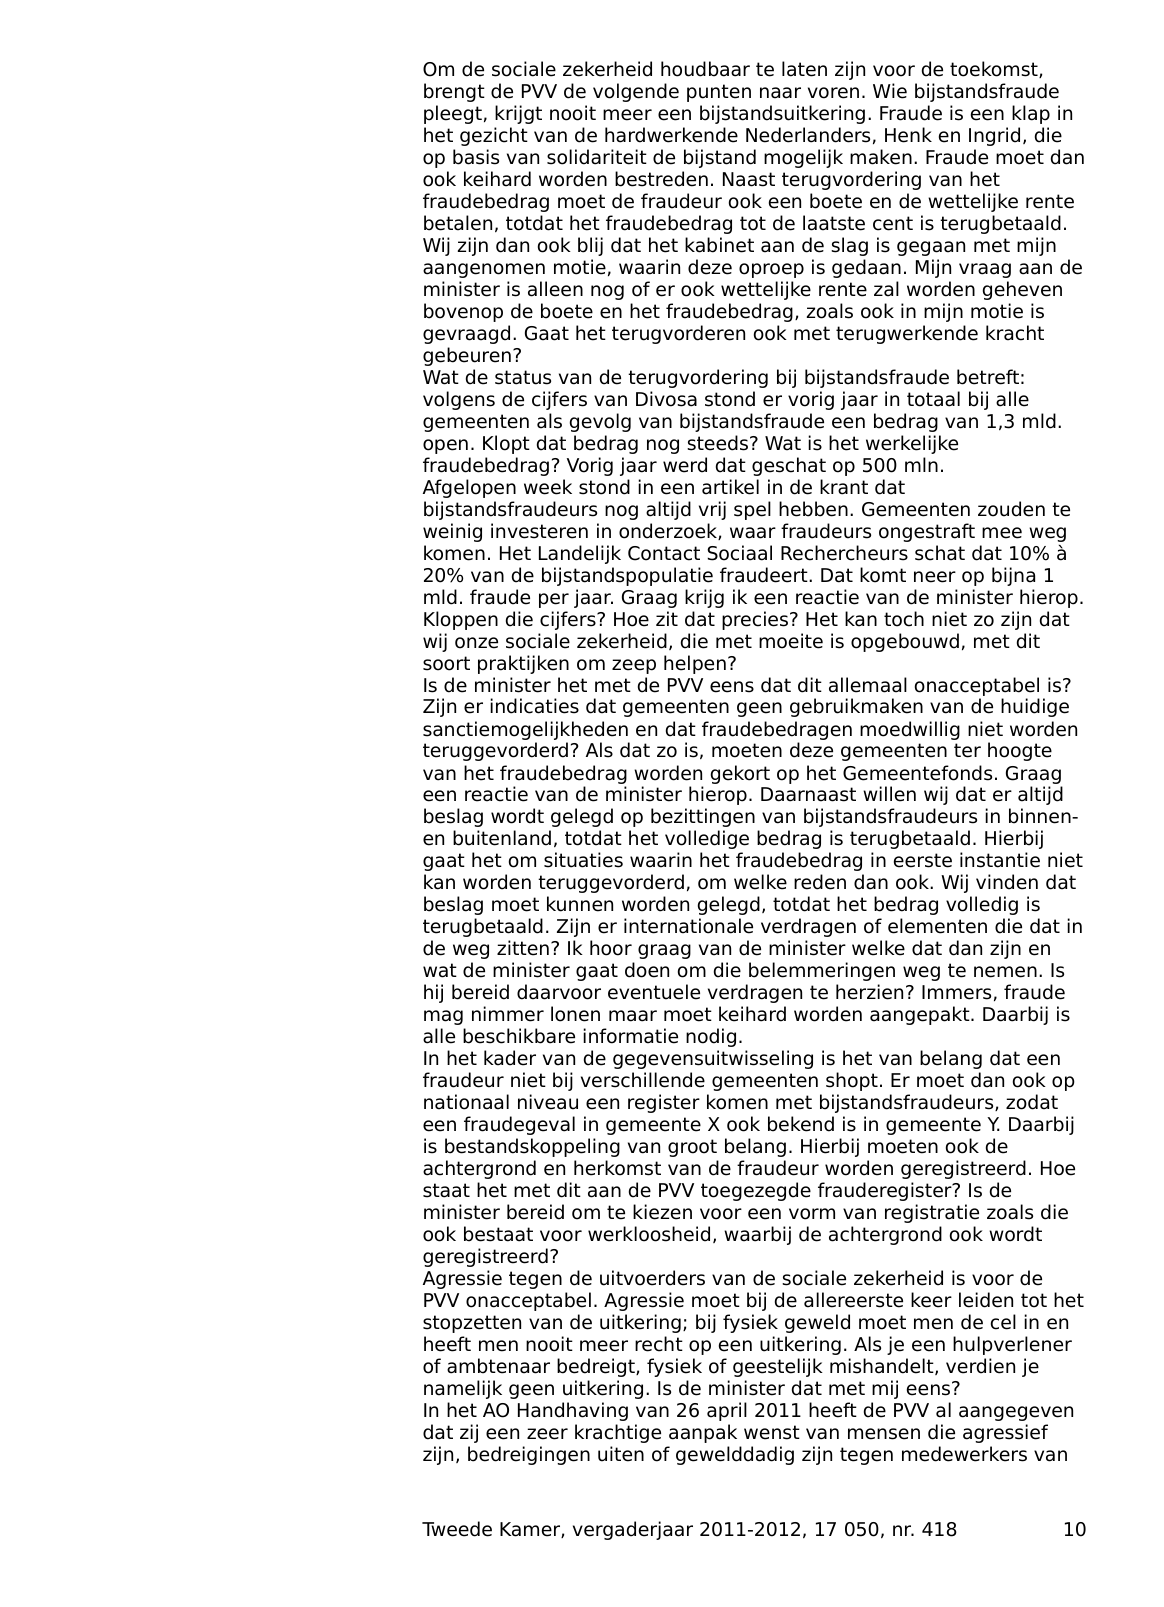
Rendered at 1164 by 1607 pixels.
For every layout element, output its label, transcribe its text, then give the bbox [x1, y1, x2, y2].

text Afgelopen week stond in een artikel in de krant dat bijstandsfraudeurs nog altijd vrij spel hebben. Gemeenten zouden te weinig investeren in onderzoek, waar fraudeurs ongestraft mee weg komen. Het Landelijk Contact Sociaal Rechercheurs schat dat 10% à 20% van de bijstandspopulatie fraudeert. Dat komt neer op bijna 1 mld. fraude per jaar. Graag krijg ik een reactie van de minister hierop. Kloppen die cijfers? Hoe zit dat precies? Het kan toch niet zo zijn dat wij onze sociale zekerheid, die met moeite is opgebouwd, met dit soort praktijken om zeep helpen? [422, 477, 1087, 674]
text Is de minister het met de PVV eens dat dit allemaal onacceptabel is? Zijn er indicaties dat gemeenten geen gebruikmaken van de huidige sanctiemogelijkheden en dat fraudebedragen moedwillig niet worden teruggevorderd? Als dat zo is, moeten deze gemeenten ter hoogte van het fraudebedrag worden gekort op het Gemeentefonds. Graag een reactie van de minister hierop. Daarnaast willen wij dat er altijd beslag wordt gelegd op bezittingen van bijstandsfraudeurs in binnen- en buitenland, totdat het volledige bedrag is terugbetaald. Hierbij gaat het om situaties waarin het fraudebedrag in eerste instantie niet kan worden teruggevorderd, om welke reden dan ook. Wij vinden dat beslag moet kunnen worden gelegd, totdat het bedrag volledig is terugbetaald. Zijn er internationale verdragen of elementen die dat in de weg zitten? Ik hoor graag van de minister welke dat dan zijn en wat de minister gaat doen om die belemmeringen weg te nemen. Is hij bereid daarvoor eventuele verdragen te herzien? Immers, fraude mag nimmer lonen maar moet keihard worden aangepakt. Daarbij is alle beschikbare informatie nodig. [422, 674, 1087, 1048]
text Agressie tegen de uitvoerders van de sociale zekerheid is voor de PVV onacceptabel. Agressie moet bij de allereerste keer leiden tot het stopzetten van de uitkering; bij fysiek geweld moet men de cel in en heeft men nooit meer recht op een uitkering. Als je een hulpverlener of ambtenaar bedreigt, fysiek of geestelijk mishandelt, verdien je namelijk geen uitkering. Is de minister dat met mij eens? [422, 1268, 1087, 1400]
text Om de sociale zekerheid houdbaar te laten zijn voor de toekomst, brengt de PVV de volgende punten naar voren. Wie bijstandsfraude pleegt, krijgt nooit meer een bijstandsuitkering. Fraude is een klap in het gezicht van de hardwerkende Nederlanders, Henk en Ingrid, die op basis van solidariteit de bijstand mogelijk maken. Fraude moet dan ook keihard worden bestreden. Naast terugvordering van het fraudebedrag moet de fraudeur ook een boete en de wettelijke rente betalen, totdat het fraudebedrag tot de laatste cent is terugbetaald. Wij zijn dan ook blij dat het kabinet aan de slag is gegaan met mijn aangenomen motie, waarin deze oproep is gedaan. Mijn vraag aan de minister is alleen nog of er ook wettelijke rente zal worden geheven bovenop de boete en het fraudebedrag, zoals ook in mijn motie is gevraagd. Gaat het terugvorderen ook met terugwerkende kracht gebeuren? [422, 59, 1087, 367]
text Wat de status van de terugvordering bij bijstandsfraude betreft: volgens de cijfers van Divosa stond er vorig jaar in totaal bij alle gemeenten als gevolg van bijstandsfraude een bedrag van 1,3 mld. open. Klopt dat bedrag nog steeds? Wat is het werkelijke fraudebedrag? Vorig jaar werd dat geschat op 500 mln. [422, 367, 1087, 477]
text In het kader van de gegevensuitwisseling is het van belang dat een fraudeur niet bij verschillende gemeenten shopt. Er moet dan ook op nationaal niveau een register komen met bijstandsfraudeurs, zodat een fraudegeval in gemeente X ook bekend is in gemeente Y. Daarbij is bestandskoppeling van groot belang. Hierbij moeten ook de achtergrond en herkomst van de fraudeur worden geregistreerd. Hoe staat het met dit aan de PVV toegezegde frauderegister? Is de minister bereid om te kiezen voor een vorm van registratie zoals die ook bestaat voor werkloosheid, waarbij de achtergrond ook wordt geregistreerd? [422, 1048, 1087, 1268]
text In het AO Handhaving van 26 april 2011 heeft de PVV al aangegeven dat zij een zeer krachtige aanpak wenst van mensen die agressief zijn, bedreigingen uiten of gewelddadig zijn tegen medewerkers van [422, 1400, 1087, 1466]
